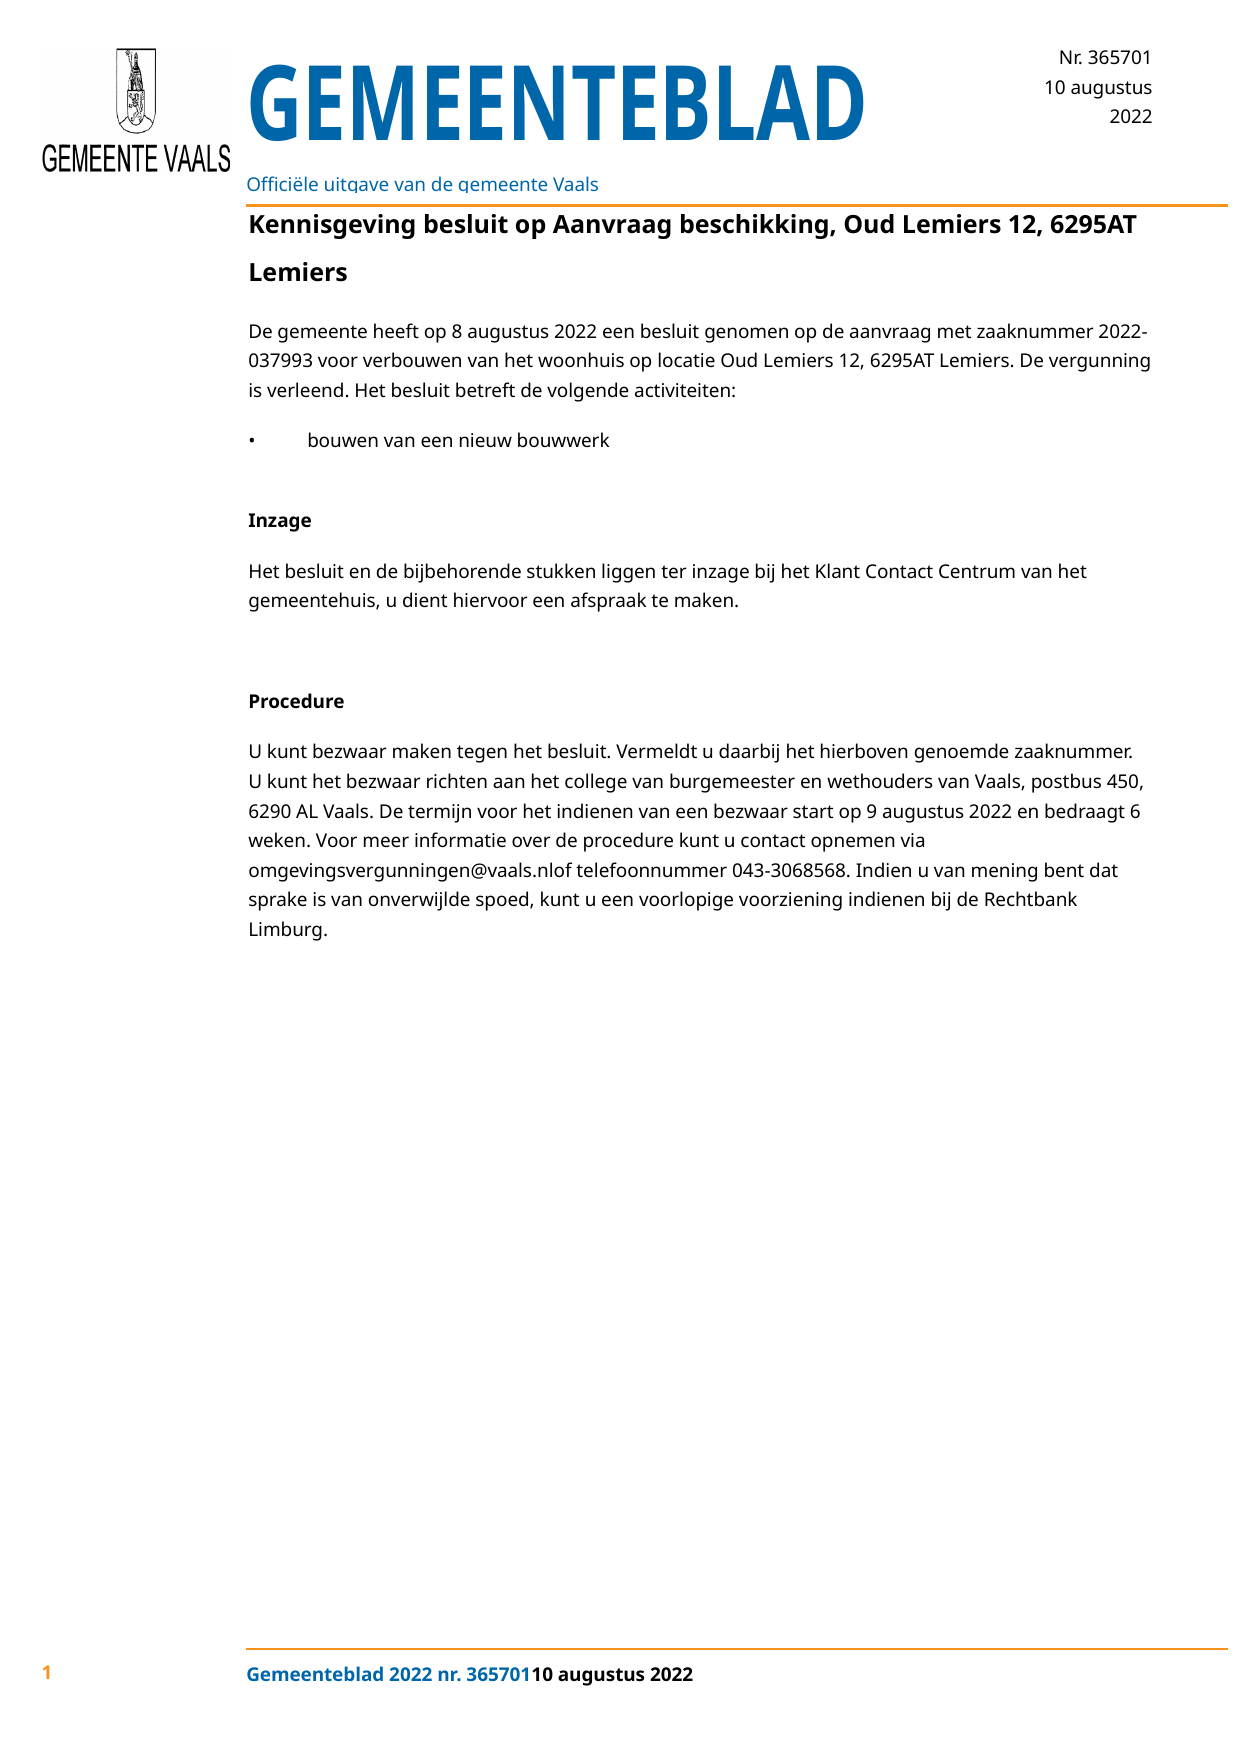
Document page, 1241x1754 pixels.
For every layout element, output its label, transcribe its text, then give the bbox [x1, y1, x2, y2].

text Inzage [248, 507, 1152, 533]
list bouwen van een nieuw bouwwerk [248, 427, 1152, 453]
text Procedure [248, 688, 1152, 714]
text Kennisgeving besluit op Aanvraag beschikking, Oud Lemiers 12, 6295AT Lemiers [248, 207, 1152, 288]
picture [41, 47, 231, 172]
text Het besluit en de bijbehorende stukken liggen ter inzage bij het Klant Contact Centrum van het gemeentehuis, u dient hiervoor een afspraak te maken. [248, 558, 1152, 613]
text De gemeente heeft op 8 augustus 2022 een besluit genomen op de aanvraag met zaaknummer 2022-037993 voor verbouwen van het woonhuis op locatie Oud Lemiers 12, 6295AT Lemiers. De vergunning is verleend. Het besluit betreft de volgende activiteiten: [248, 318, 1152, 403]
text U kunt bezwaar maken tegen het besluit. Vermeldt u daarbij het hierboven genoemde zaaknummer. U kunt het bezwaar richten aan het college van burgemeester en wethouders van Vaals, postbus 450, 6290 AL Vaals. De termijn voor het indienen van een bezwaar start op 9 augustus 2022 en bedraagt 6 weken. Voor meer informatie over de procedure kunt u contact opnemen via omgevingsvergunningen@vaals.nlof telefoonnummer 043-3068568. Indien u van mening bent dat sprake is van onverwijlde spoed, kunt u een voorlopige voorziening indienen bij de Rechtbank Limburg. [248, 739, 1152, 942]
